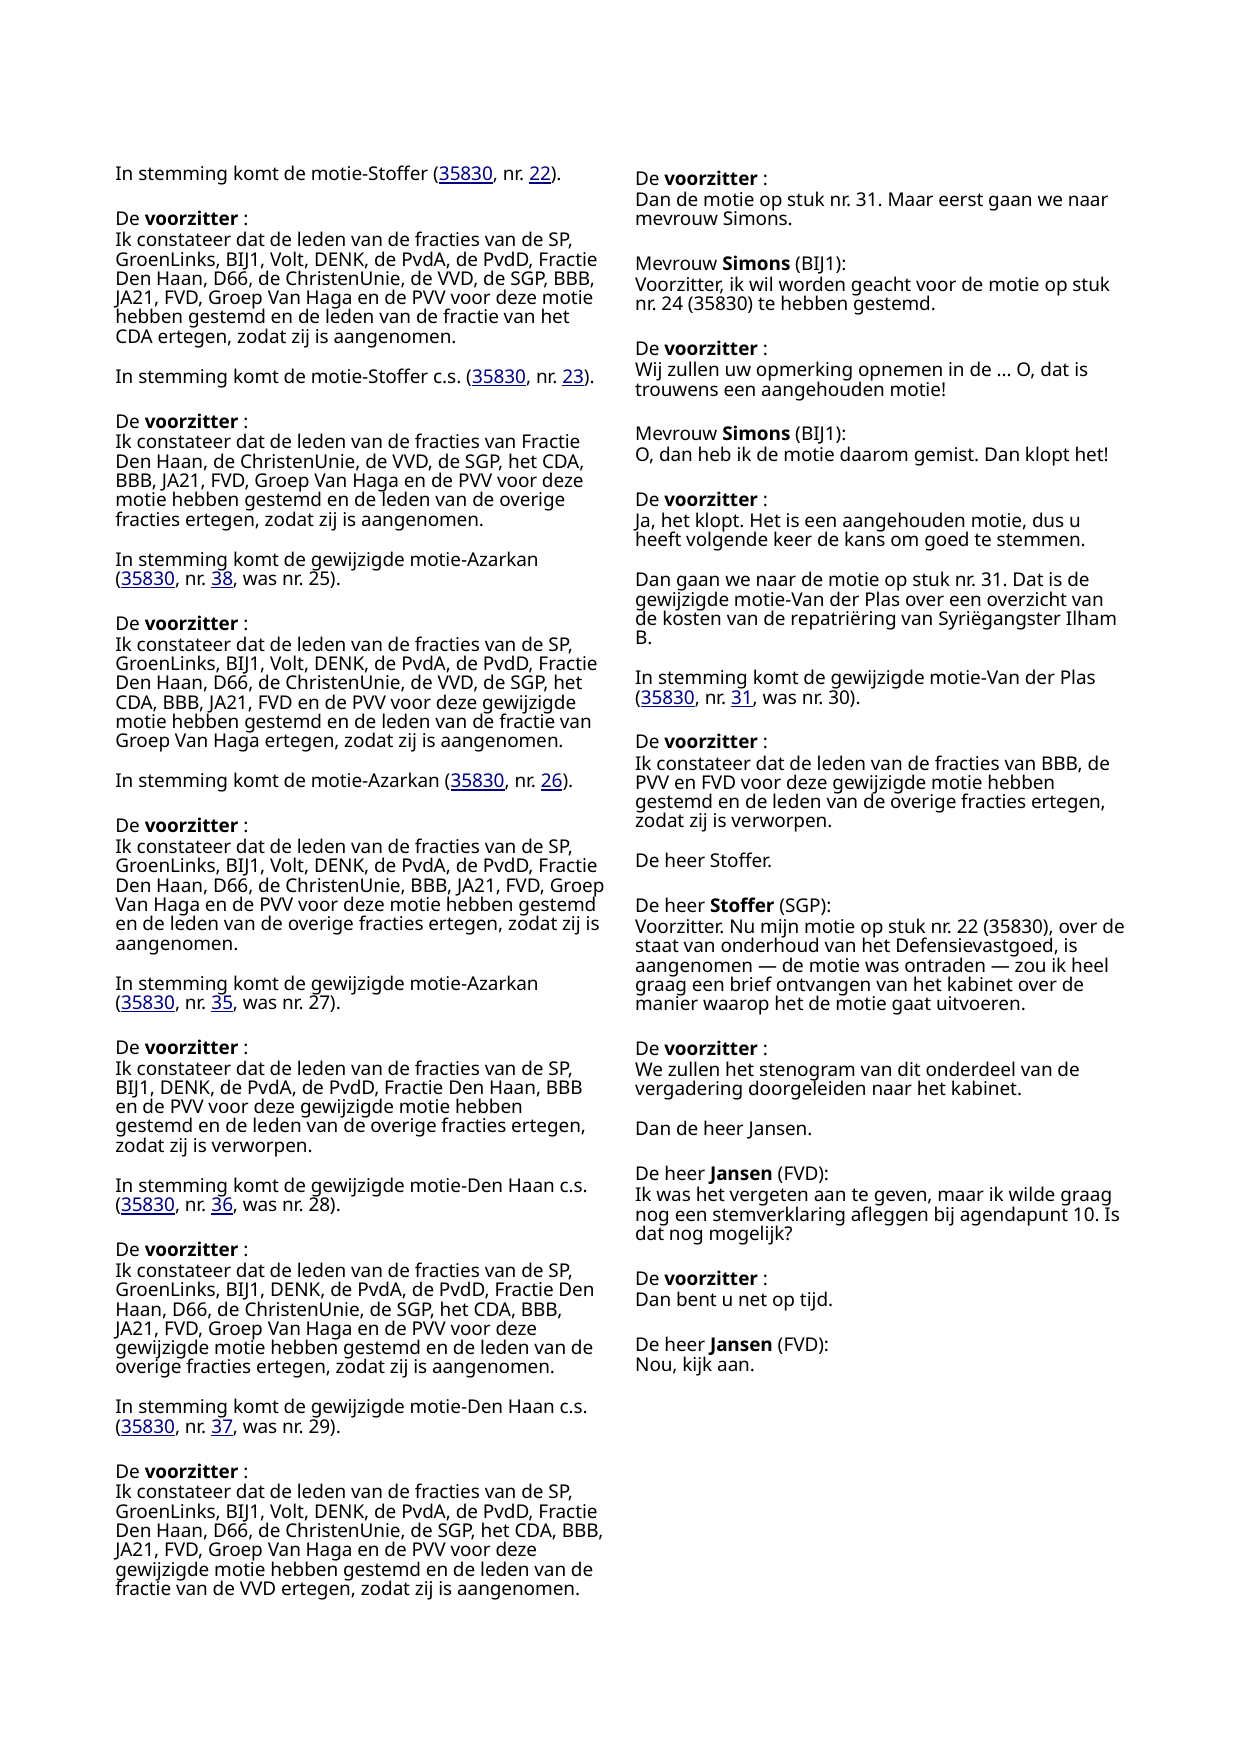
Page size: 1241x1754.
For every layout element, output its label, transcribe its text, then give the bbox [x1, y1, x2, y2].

text In stemming komt de gewijzigde motie-Azarkan (35830, nr. 35, was nr. 27). [115, 974, 605, 1013]
text De voorzitter : [115, 1236, 605, 1262]
text De voorzitter : [115, 610, 605, 636]
text De voorzitter : [635, 336, 1125, 361]
text In stemming komt de gewijzigde motie-Den Haan c.s. (35830, nr. 36, was nr. 28). [115, 1177, 605, 1215]
text De heer Stoffer (SGP): [635, 892, 1125, 918]
text Dan gaan we naar de motie op stuk nr. 31. Dat is de gewijzigde motie-Van der Plas over een overzicht van de kosten van de repatriëring van Syriëgangster Ilham B. [635, 571, 1125, 648]
text De voorzitter : [115, 812, 605, 838]
text Dan de motie op stuk nr. 31. Maar eerst gaan we naar mevrouw Simons. [635, 191, 1125, 229]
text In stemming komt de gewijzigde motie-Den Haan c.s. (35830, nr. 37, was nr. 29). [115, 1398, 605, 1437]
text Ik constateer dat de leden van de fracties van de SP, GroenLinks, BIJ1, Volt, DENK, de PvdA, de PvdD, Fractie Den Haan, D66, de ChristenUnie, de VVD, de SGP, het CDA, BBB, JA21, FVD en de PVV voor deze gewijzigde motie hebben gestemd en de leden van de fractie van Groep Van Haga ertegen, zodat zij is aangenomen. [115, 636, 605, 751]
text Ik constateer dat de leden van de fracties van de SP, BIJ1, DENK, de PvdA, de PvdD, Fractie Den Haan, BBB en de PVV voor deze gewijzigde motie hebben gestemd en de leden van de overige fracties ertegen, zodat zij is verworpen. [115, 1060, 605, 1156]
text Nou, kijk aan. [635, 1356, 1125, 1376]
text De voorzitter : [115, 1458, 605, 1483]
text Ik constateer dat de leden van de fracties van de SP, GroenLinks, BIJ1, Volt, DENK, de PvdA, de PvdD, Fractie Den Haan, D66, de ChristenUnie, BBB, JA21, FVD, Groep Van Haga en de PVV voor deze motie hebben gestemd en de leden van de overige fracties ertegen, zodat zij is aangenomen. [115, 838, 605, 954]
text De heer Stoffer. [635, 852, 1125, 872]
text In stemming komt de motie-Stoffer c.s. (35830, nr. 23). [115, 368, 605, 387]
text Wij zullen uw opmerking opnemen in de … O, dat is trouwens een aangehouden motie! [635, 361, 1125, 400]
text Ik constateer dat de leden van de fracties van de SP, GroenLinks, BIJ1, DENK, de PvdA, de PvdD, Fractie Den Haan, D66, de ChristenUnie, de SGP, het CDA, BBB, JA21, FVD, Groep Van Haga en de PVV voor deze gewijzigde motie hebben gestemd en de leden van de overige fracties ertegen, zodat zij is aangenomen. [115, 1262, 605, 1378]
text Ik constateer dat de leden van de fracties van de SP, GroenLinks, BIJ1, Volt, DENK, de PvdA, de PvdD, Fractie Den Haan, D66, de ChristenUnie, de VVD, de SGP, BBB, JA21, FVD, Groep Van Haga en de PVV voor deze motie hebben gestemd en de leden van de fractie van het CDA ertegen, zodat zij is aangenomen. [115, 231, 605, 347]
text We zullen het stenogram van dit onderdeel van de vergadering doorgeleiden naar het kabinet. [635, 1061, 1125, 1100]
text Mevrouw Simons (BIJ1): [635, 421, 1125, 446]
text De voorzitter : [115, 206, 605, 231]
text In stemming komt de gewijzigde motie-Azarkan (35830, nr. 38, was nr. 25). [115, 551, 605, 589]
text In stemming komt de gewijzigde motie-Van der Plas (35830, nr. 31, was nr. 30). [635, 669, 1125, 708]
text Ik constateer dat de leden van de fracties van Fractie Den Haan, de ChristenUnie, de VVD, de SGP, het CDA, BBB, JA21, FVD, Groep Van Haga en de PVV voor deze motie hebben gestemd en de leden van de overige fracties ertegen, zodat zij is aangenomen. [115, 433, 605, 530]
text Ik was het vergeten aan te geven, maar ik wilde graag nog een stemverklaring afleggen bij agendapunt 10. Is dat nog mogelijk? [635, 1186, 1125, 1244]
text O, dan heb ik de motie daarom gemist. Dan klopt het! [635, 446, 1125, 466]
text De voorzitter : [115, 1034, 605, 1060]
text Dan bent u net op tijd. [635, 1291, 1125, 1310]
text Dan de heer Jansen. [635, 1120, 1125, 1140]
text In stemming komt de motie-Azarkan (35830, nr. 26). [115, 772, 605, 792]
text Ja, het klopt. Het is een aangehouden motie, dus u heeft volgende keer de kans om goed te stemmen. [635, 512, 1125, 551]
text De voorzitter : [635, 1035, 1125, 1061]
text Mevrouw Simons (BIJ1): [635, 250, 1125, 276]
text Voorzitter. Nu mijn motie op stuk nr. 22 (35830), over de staat van onderhoud van het Defensievastgoed, is aangenomen — de motie was ontraden — zou ik heel graag een brief ontvangen van het kabinet over de manier waarop het de motie gaat uitvoeren. [635, 918, 1125, 1014]
text De heer Jansen (FVD): [635, 1161, 1125, 1186]
text In stemming komt de motie-Stoffer (35830, nr. 22). [115, 165, 605, 185]
text De voorzitter : [635, 165, 1125, 191]
text De voorzitter : [115, 408, 605, 433]
text Ik constateer dat de leden van de fracties van de SP, GroenLinks, BIJ1, Volt, DENK, de PvdA, de PvdD, Fractie Den Haan, D66, de ChristenUnie, de SGP, het CDA, BBB, JA21, FVD, Groep Van Haga en de PVV voor deze gewijzigde motie hebben gestemd en de leden van de fractie van de VVD ertegen, zodat zij is aangenomen. [115, 1483, 605, 1599]
text De heer Jansen (FVD): [635, 1331, 1125, 1356]
text Voorzitter, ik wil worden geacht voor de motie op stuk nr. 24 (35830) te hebben gestemd. [635, 276, 1125, 315]
text De voorzitter : [635, 1265, 1125, 1291]
text De voorzitter : [635, 486, 1125, 512]
text Ik constateer dat de leden van de fracties van BBB, de PVV en FVD voor deze gewijzigde motie hebben gestemd en de leden van de overige fracties ertegen, zodat zij is verworpen. [635, 754, 1125, 832]
text De voorzitter : [635, 729, 1125, 754]
